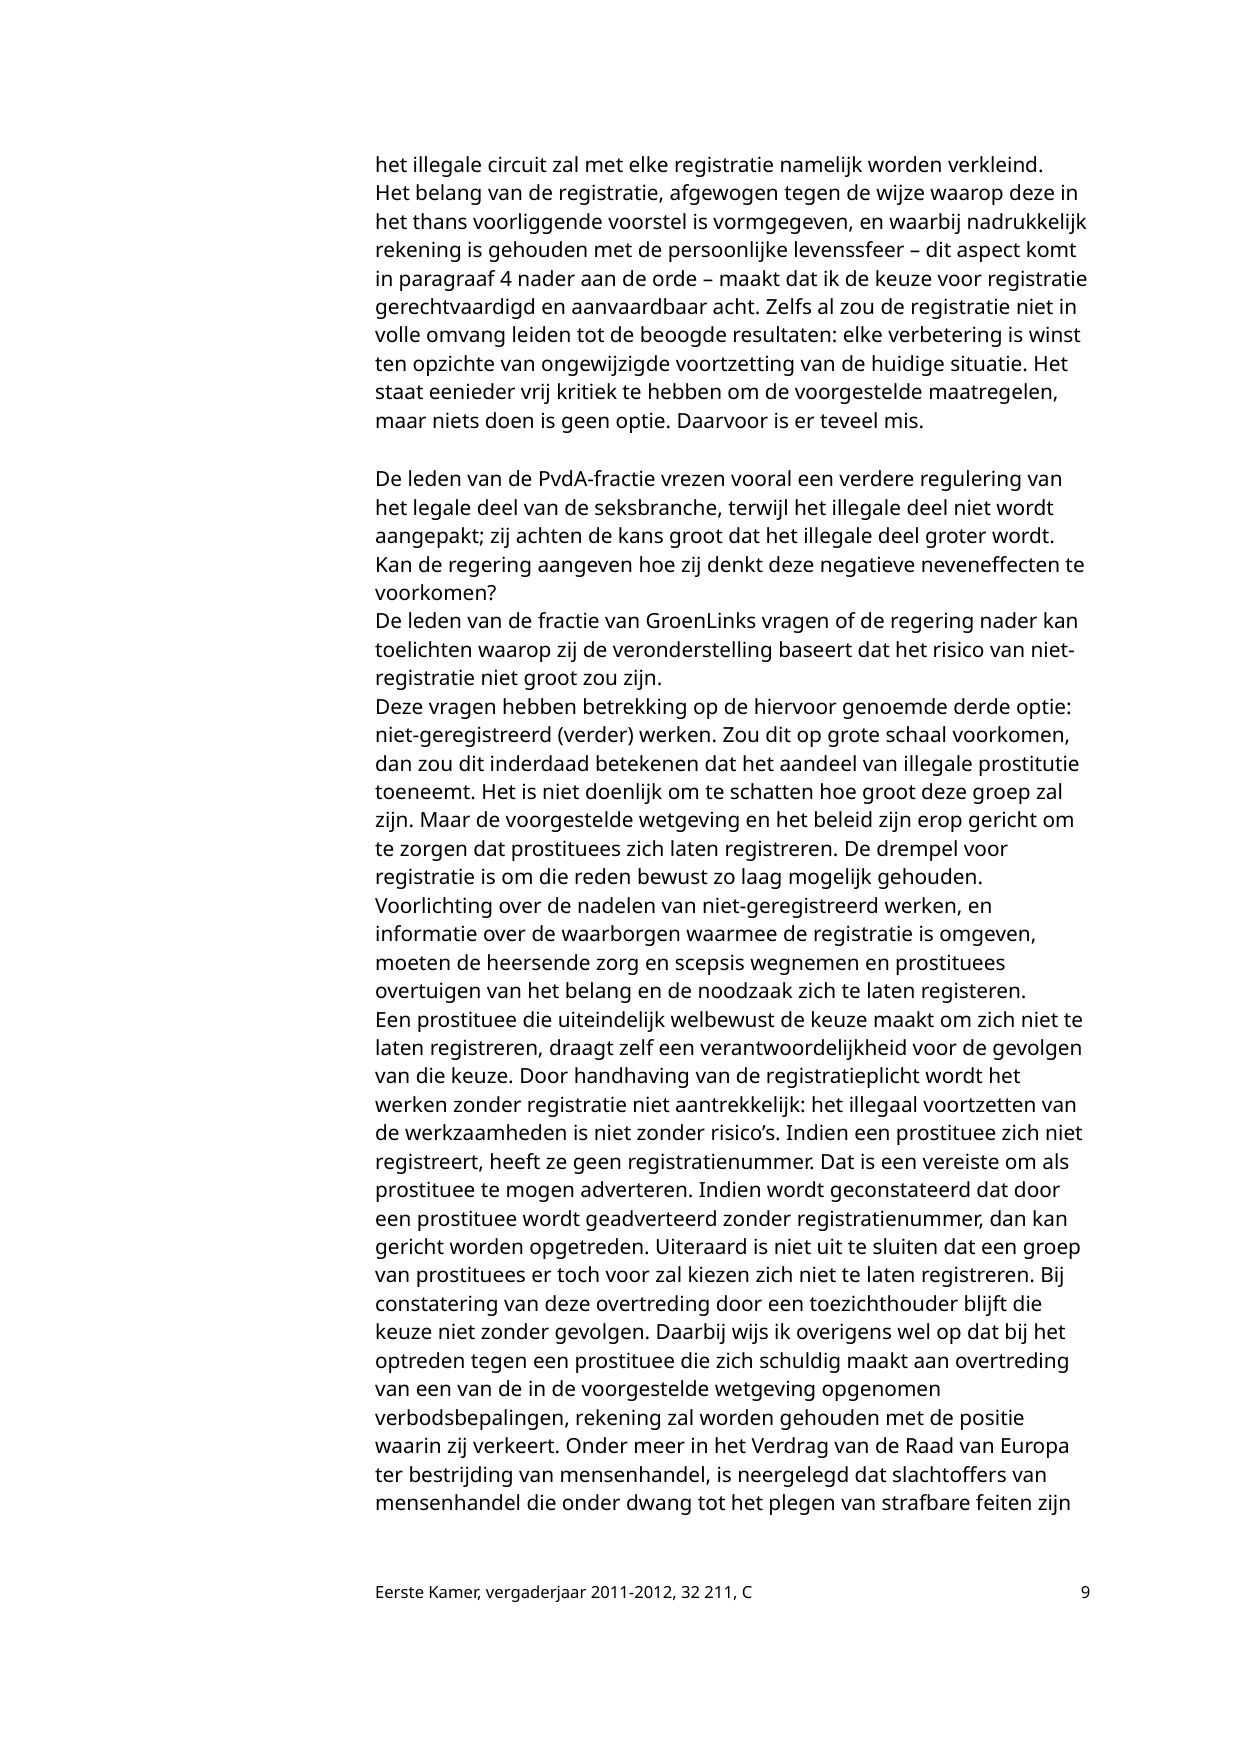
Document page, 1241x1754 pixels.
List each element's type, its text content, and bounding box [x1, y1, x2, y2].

text Het belang van de registratie, afgewogen tegen de wijze waarop deze in het thans voorliggende voorstel is vormgegeven, en waarbij nadrukkelijk rekening is gehouden met de persoonlijke levenssfeer – dit aspect komt in paragraaf 4 nader aan de orde – maakt dat ik de keuze voor registratie gerechtvaardigd en aanvaardbaar acht. Zelfs al zou de registratie niet in volle omvang leiden tot de beoogde resultaten: elke verbetering is winst ten opzichte van ongewijzigde voortzetting van de huidige situatie. Het staat eenieder vrij kritiek te hebben om de voorgestelde maatregelen, maar niets doen is geen optie. Daarvoor is er teveel mis. [375, 178, 1090, 434]
text De leden van de fractie van GroenLinks vragen of de regering nader kan toelichten waarop zij de veronderstelling baseert dat het risico van niet-registratie niet groot zou zijn. [375, 607, 1090, 692]
text Een prostituee die uiteindelijk welbewust de keuze maakt om zich niet te laten registreren, draagt zelf een verantwoordelijkheid voor de gevolgen van die keuze. Door handhaving van de registratieplicht wordt het werken zonder registratie niet aantrekkelijk: het illegaal voortzetten van de werkzaamheden is niet zonder risico’s. Indien een prostituee zich niet registreert, heeft ze geen registratienummer. Dat is een vereiste om als prostituee te mogen adverteren. Indien wordt geconstateerd dat door een prostituee wordt geadverteerd zonder registratienummer, dan kan gericht worden opgetreden. Uiteraard is niet uit te sluiten dat een groep van prostituees er toch voor zal kiezen zich niet te laten registreren. Bij constatering van deze overtreding door een toezichthouder blijft die keuze niet zonder gevolgen. Daarbij wijs ik overigens wel op dat bij het optreden tegen een prostituee die zich schuldig maakt aan overtreding van een van de in de voorgestelde wetgeving opgenomen verbodsbepalingen, rekening zal worden gehouden met de positie waarin zij verkeert. Onder meer in het Verdrag van de Raad van Europa ter bestrijding van mensenhandel, is neergelegd dat slachtoffers van mensenhandel die onder dwang tot het plegen van strafbare feiten zijn [375, 1005, 1090, 1517]
text Deze vragen hebben betrekking op de hiervoor genoemde derde optie: niet-geregistreerd (verder) werken. Zou dit op grote schaal voorkomen, dan zou dit inderdaad betekenen dat het aandeel van illegale prostitutie toeneemt. Het is niet doenlijk om te schatten hoe groot deze groep zal zijn. Maar de voorgestelde wetgeving en het beleid zijn erop gericht om te zorgen dat prostituees zich laten registreren. De drempel voor registratie is om die reden bewust zo laag mogelijk gehouden. Voorlichting over de nadelen van niet-geregistreerd werken, en informatie over de waarborgen waarmee de registratie is omgeven, moeten de heersende zorg en scepsis wegnemen en prostituees overtuigen van het belang en de noodzaak zich te laten registeren. [375, 692, 1090, 1005]
text het illegale circuit zal met elke registratie namelijk worden verkleind. [375, 150, 1090, 178]
text De leden van de PvdA-fractie vrezen vooral een verdere regulering van het legale deel van de seksbranche, terwijl het illegale deel niet wordt aangepakt; zij achten de kans groot dat het illegale deel groter wordt. Kan de regering aangeven hoe zij denkt deze negatieve neveneffecten te voorkomen? [375, 464, 1090, 607]
